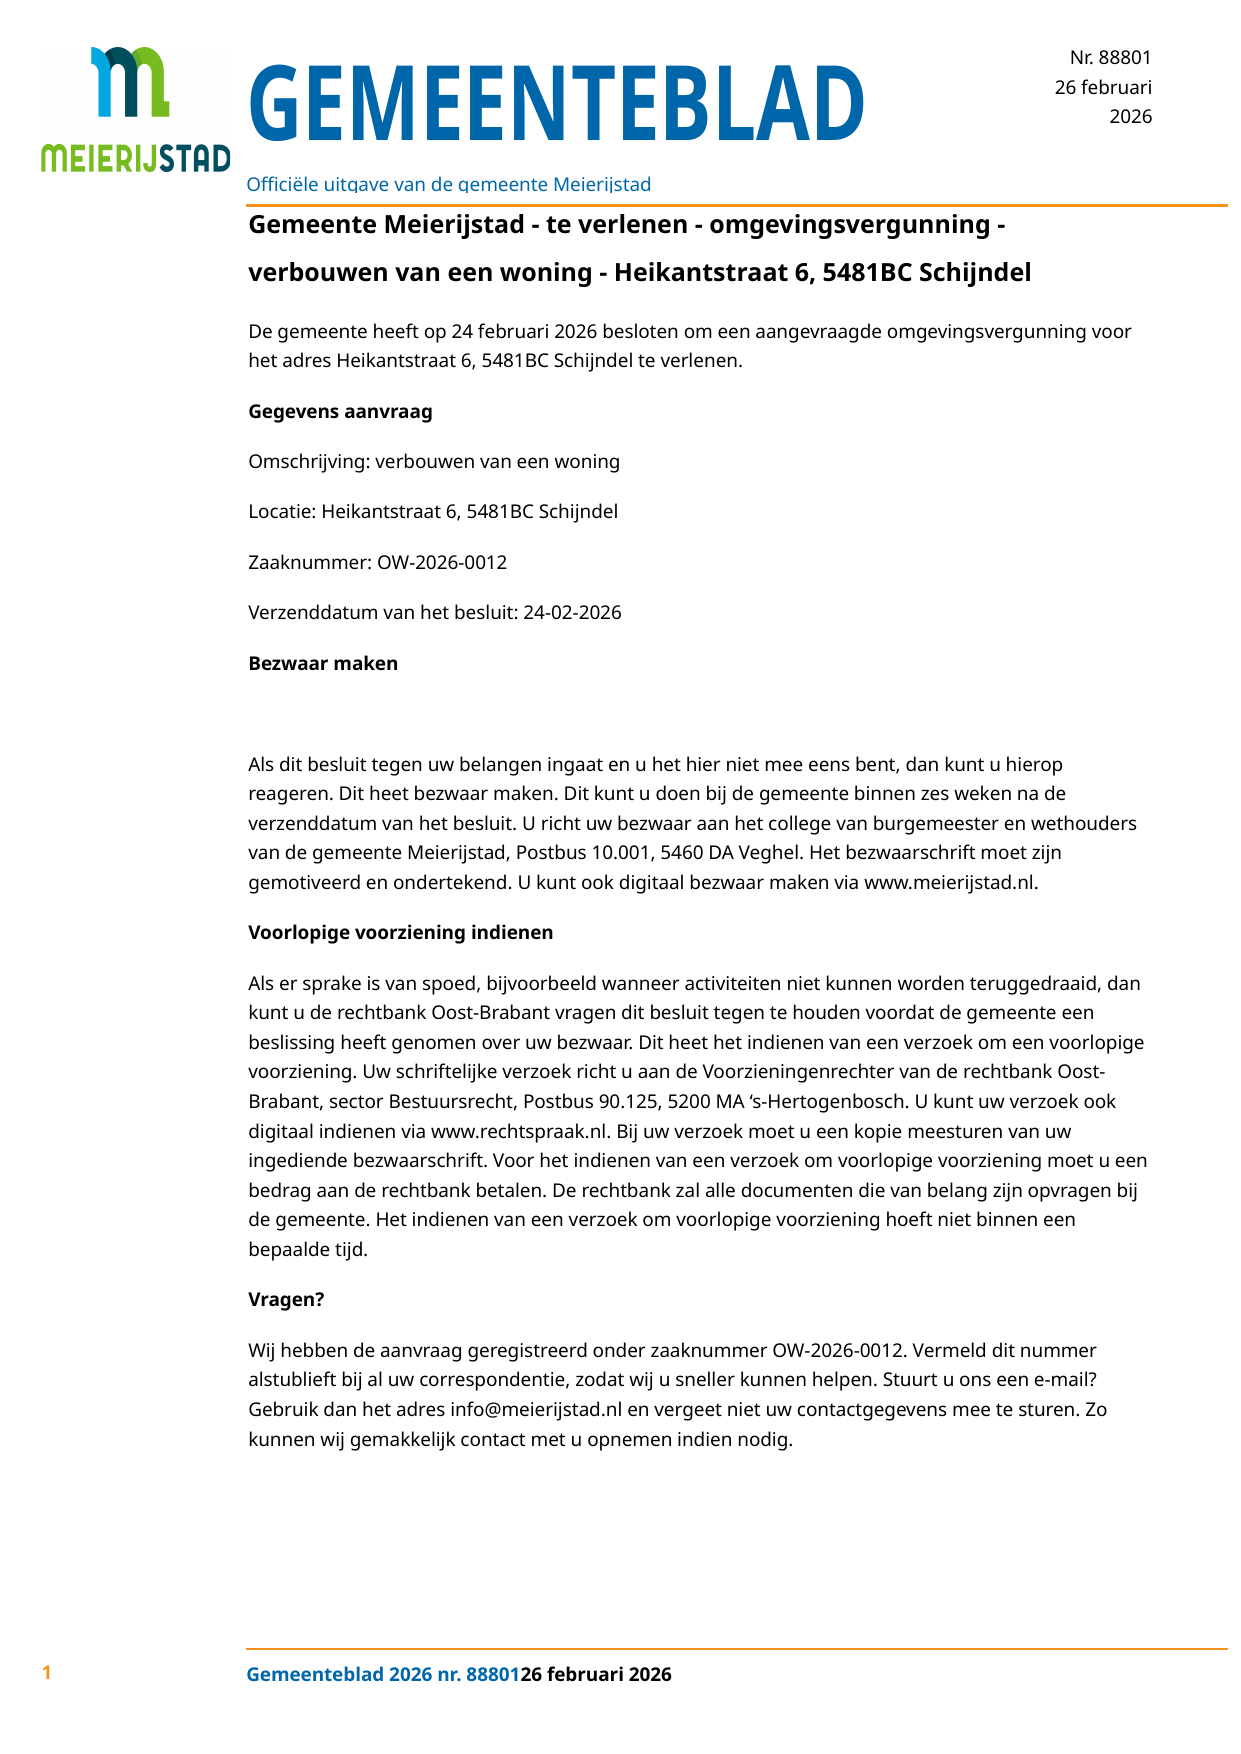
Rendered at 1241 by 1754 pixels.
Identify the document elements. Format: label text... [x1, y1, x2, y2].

text Als dit besluit tegen uw belangen ingaat en u het hier niet mee eens bent, dan kunt u hierop reageren. Dit heet bezwaar maken. Dit kunt u doen bij de gemeente binnen zes weken na de verzenddatum van het besluit. U richt uw bezwaar aan het college van burgemeester en wethouders van de gemeente Meierijstad, Postbus 10.001, 5460 DA Veghel. Het bezwaarschrift moet zijn gemotiveerd en ondertekend. U kunt ook digitaal bezwaar maken via www.meierijstad.nl. [248, 751, 1152, 895]
text Zaaknummer: OW-2026-0012 [248, 549, 1152, 575]
text Voorlopige voorziening indienen [248, 919, 1152, 945]
text Vragen? [248, 1287, 1152, 1312]
text De gemeente heeft op 24 februari 2026 besloten om een aangevraagde omgevingsvergunning voor het adres Heikantstraat 6, 5481BC Schijndel te verlenen. [248, 318, 1152, 373]
text Locatie: Heikantstraat 6, 5481BC Schijndel [248, 499, 1152, 524]
text Gegevens aanvraag [248, 398, 1152, 424]
text Wij hebben de aanvraag geregistreerd onder zaaknummer OW-2026-0012. Vermeld dit nummer alstublieft bij al uw correspondentie, zodat wij u sneller kunnen helpen. Stuurt u ons een e-mail? Gebruik dan het adres info@meierijstad.nl en vergeet niet uw contactgegevens mee te sturen. Zo kunnen wij gemakkelijk contact met u opnemen indien nodig. [248, 1337, 1152, 1452]
picture [41, 47, 231, 172]
text Verzenddatum van het besluit: 24-02-2026 [248, 599, 1152, 625]
text Gemeente Meierijstad - te verlenen - omgevingsvergunning - verbouwen van een woning - Heikantstraat 6, 5481BC Schijndel [248, 207, 1152, 288]
text Bezwaar maken [248, 650, 1152, 676]
text Omschrijving: verbouwen van een woning [248, 448, 1152, 474]
text Als er sprake is van spoed, bijvoorbeeld wanneer activiteiten niet kunnen worden teruggedraaid, dan kunt u de rechtbank Oost-Brabant vragen dit besluit tegen te houden voordat de gemeente een beslissing heeft genomen over uw bezwaar. Dit heet het indienen van een verzoek om een voorlopige voorziening. Uw schriftelijke verzoek richt u aan de Voorzieningenrechter van de rechtbank Oost-Brabant, sector Bestuursrecht, Postbus 90.125, 5200 MA ‘s-Hertogenbosch. U kunt uw verzoek ook digitaal indienen via www.rechtspraak.nl. Bij uw verzoek moet u een kopie meesturen van uw ingediende bezwaarschrift. Voor het indienen van een verzoek om voorlopige voorziening moet u een bedrag aan de rechtbank betalen. De rechtbank zal alle documenten die van belang zijn opvragen bij de gemeente. Het indienen van een verzoek om voorlopige voorziening hoeft niet binnen een bepaalde tijd. [248, 970, 1152, 1262]
